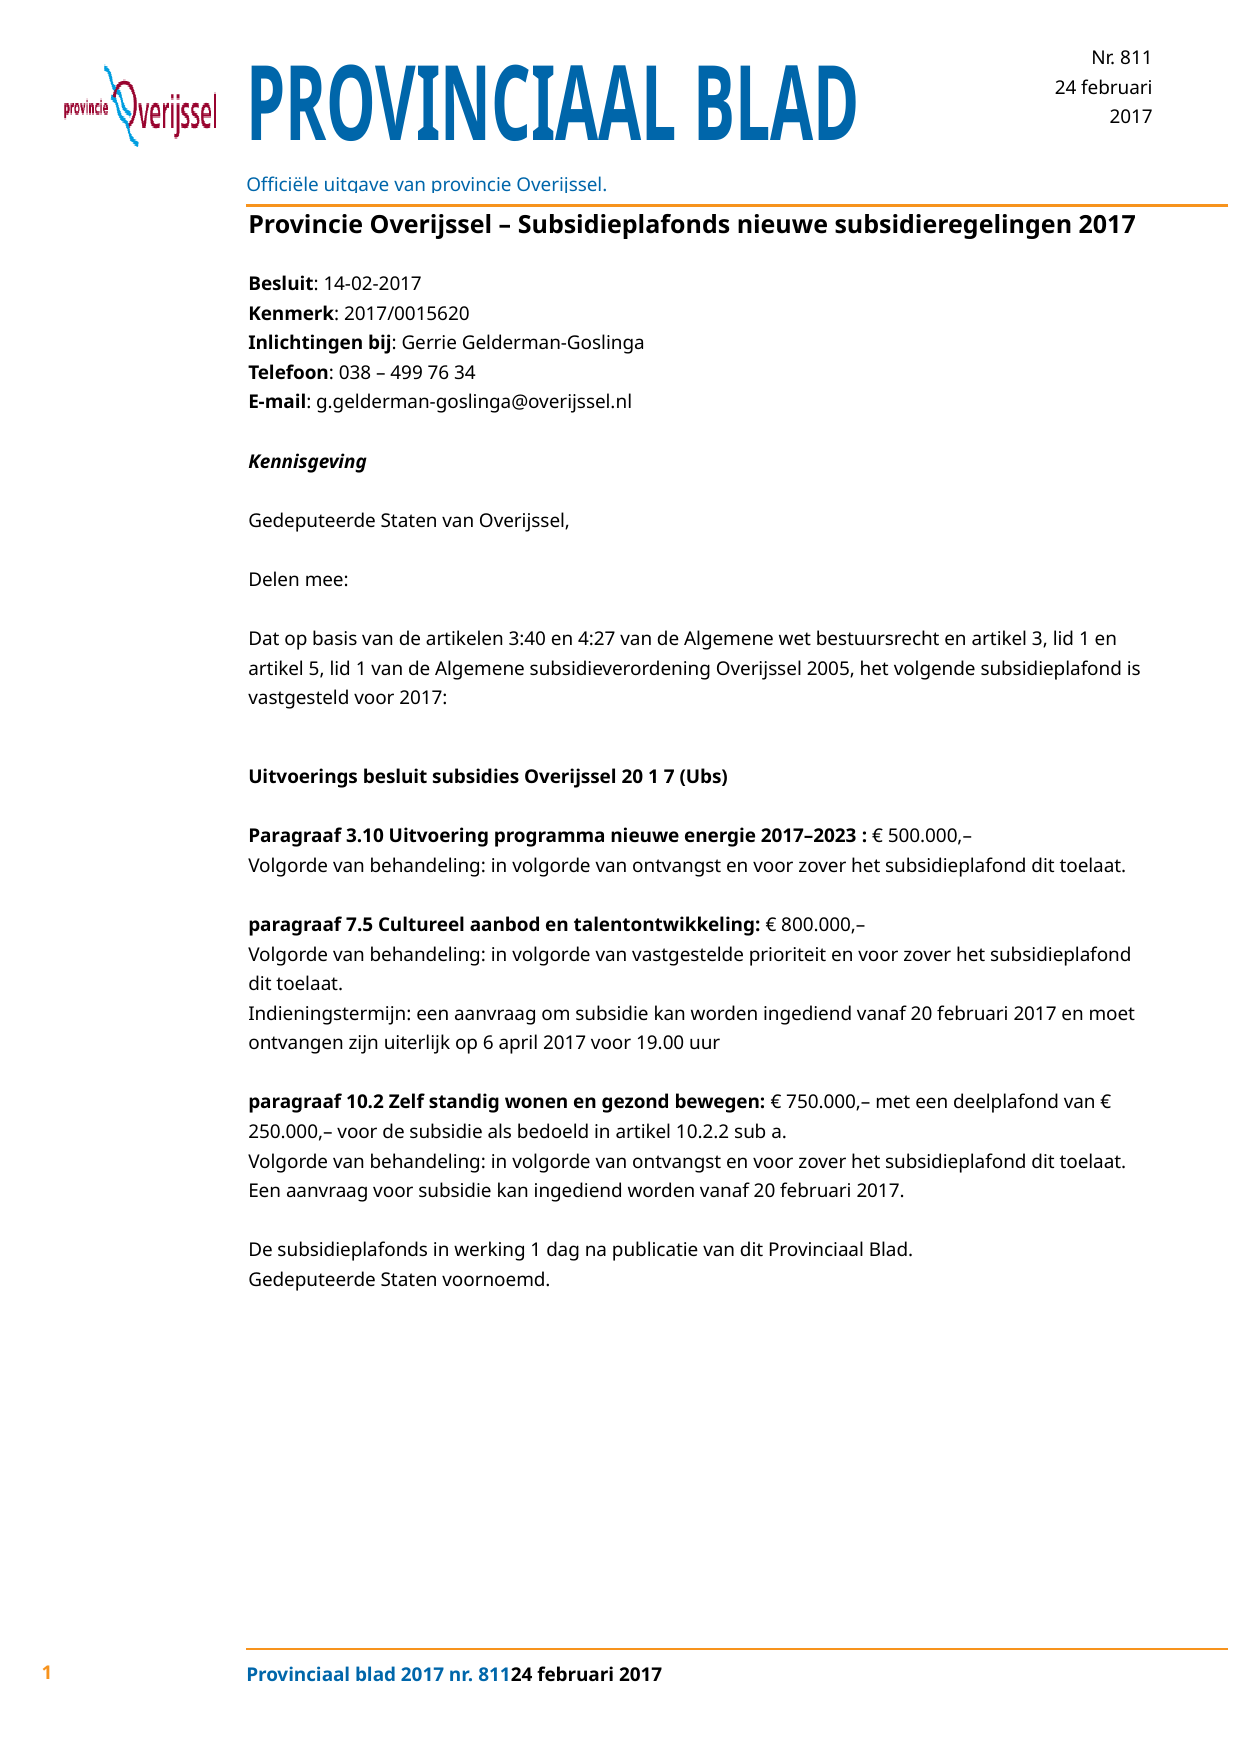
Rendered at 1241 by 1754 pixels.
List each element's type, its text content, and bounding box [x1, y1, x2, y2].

text paragraaf 7.5 Cultureel aanbod en talentontwikkeling: € 800.000,– [248, 911, 1152, 937]
text paragraaf 10.2 Zelf standig wonen en gezond bewegen: € 750.000,– met een deelplafond van € 250.000,– voor de subsidie als bedoeld in artikel 10.2.2 sub a. [248, 1089, 1152, 1144]
text Gedeputeerde Staten voornoemd. [248, 1266, 1152, 1292]
text Inlichtingen bij: Gerrie Gelderman-Goslinga [248, 329, 1152, 355]
picture [41, 47, 231, 172]
text Een aanvraag voor subsidie kan ingediend worden vanaf 20 februari 2017. [248, 1177, 1152, 1203]
text Uitvoerings besluit subsidies Overijssel 20 1 7 (Ubs) [248, 763, 1152, 789]
text Besluit: 14-02-2017 [248, 270, 1152, 296]
text Telefoon: 038 – 499 76 34 [248, 359, 1152, 385]
text De subsidieplafonds in werking 1 dag na publicatie van dit Provinciaal Blad. [248, 1237, 1152, 1262]
text Kenmerk: 2017/0015620 [248, 300, 1152, 326]
text Delen mee: [248, 566, 1152, 592]
text Volgorde van behandeling: in volgorde van ontvangst en voor zover het subsidieplafond dit toelaat. [248, 1148, 1152, 1174]
text Dat op basis van de artikelen 3:40 en 4:27 van de Algemene wet bestuursrecht en artikel 3, lid 1 en artikel 5, lid 1 van de Algemene subsidieverordening Overijssel 2005, het volgende subsidieplafond is vastgesteld voor 2017: [248, 625, 1152, 710]
text E-mail: g.gelderman-goslinga@overijssel.nl [248, 389, 1152, 414]
text Paragraaf 3.10 Uitvoering programma nieuwe energie 2017–2023 : € 500.000,– [248, 822, 1152, 848]
text Indieningstermijn: een aanvraag om subsidie kan worden ingediend vanaf 20 februari 2017 en moet ontvangen zijn uiterlijk op 6 april 2017 voor 19.00 uur [248, 1000, 1152, 1055]
text Provincie Overijssel – Subsidieplafonds nieuwe subsidieregelingen 2017 [248, 207, 1152, 241]
text Gedeputeerde Staten van Overijssel, [248, 507, 1152, 533]
text Volgorde van behandeling: in volgorde van ontvangst en voor zover het subsidieplafond dit toelaat. [248, 852, 1152, 878]
text Kennisgeving [248, 448, 1152, 473]
text Volgorde van behandeling: in volgorde van vastgestelde prioriteit en voor zover het subsidieplafond dit toelaat. [248, 941, 1152, 996]
